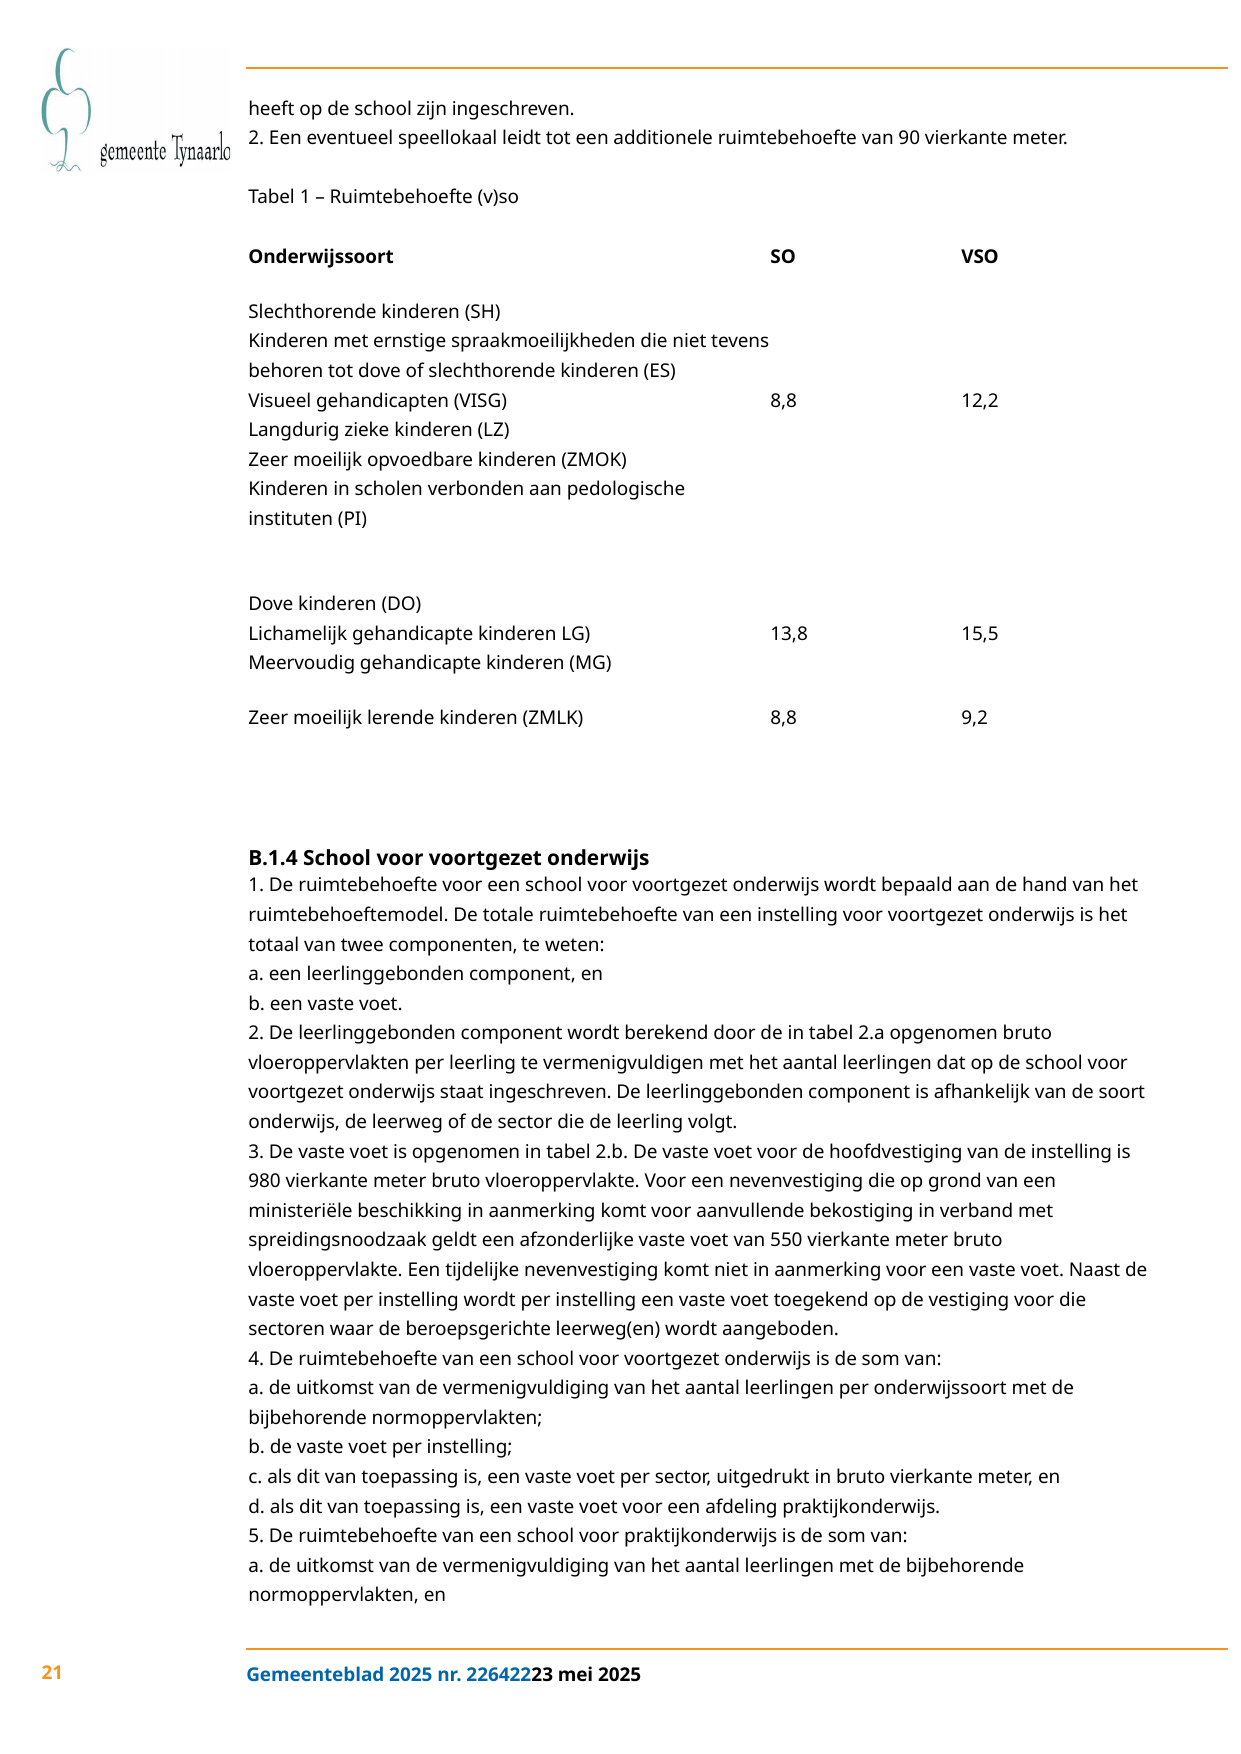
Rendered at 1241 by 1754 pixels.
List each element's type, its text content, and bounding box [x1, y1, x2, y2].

table_header VSO [961, 213, 1152, 268]
table_cell 13,8 [770, 561, 961, 675]
text d. als dit van toepassing is, een vaste voet voor een afdeling praktijkonderwijs. [248, 1493, 1152, 1518]
table_cell Zeer moeilijk lerende kinderen (ZMLK) [248, 675, 770, 760]
text 3. De vaste voet is opgenomen in tabel 2.b. De vaste voet voor de hoofdvestiging van de instelling is 980 vierkante meter bruto vloeroppervlakte. Voor een nevenvestiging die op grond van een ministeriële beschikking in aanmerking komt voor aanvullende bekostiging in verband met spreidingsnoodzaak geldt een afzonderlijke vaste voet van 550 vierkante meter bruto vloeroppervlakte. Een tijdelijke nevenvestiging komt niet in aanmerking voor een vaste voet. Naast de vaste voet per instelling wordt per instelling een vaste voet toegekend op de vestiging voor die sectoren waar de beroepsgerichte leerweg(en) wordt aangeboden. [248, 1138, 1152, 1341]
table_cell 8,8 [770, 269, 961, 561]
table_cell 15,5 [961, 561, 1152, 675]
text heeft op de school zijn ingeschreven. [248, 95, 1152, 121]
text B.1.4 School voor voortgezet onderwijs [248, 843, 1152, 872]
table_cell 9,2 [961, 675, 1152, 760]
table_cell 12,2 [961, 269, 1152, 561]
text 5. De ruimtebehoefte van een school voor praktijkonderwijs is de som van: [248, 1522, 1152, 1548]
table_cell Dove kinderen (DO) Lichamelijk gehandicapte kinderen LG) Meervoudig gehandicapte kinderen (MG) [248, 561, 770, 675]
text c. als dit van toepassing is, een vaste voet per sector, uitgedrukt in bruto vierkante meter, en [248, 1463, 1152, 1489]
table_cell Slechthorende kinderen (SH) Kinderen met ernstige spraakmoeilijkheden die niet tevens behoren tot dove of slechthorende kinderen (ES) Visueel gehandicapten (VISG) Langdurig zieke kinderen (LZ) Zeer moeilijk opvoedbare kinderen (ZMOK) Kinderen in scholen verbonden aan pedologische instituten (PI) [248, 269, 770, 561]
text b. een vaste voet. [248, 990, 1152, 1016]
text Tabel 1 – Ruimtebehoefte (v)so [248, 183, 1152, 209]
text 2. Een eventueel speellokaal leidt tot een additionele ruimtebehoefte van 90 vierkante meter. [248, 124, 1152, 150]
text a. een leerlinggebonden component, en [248, 960, 1152, 986]
text 1. De ruimtebehoefte voor een school voor voortgezet onderwijs wordt bepaald aan de hand van het ruimtebehoeftemodel. De totale ruimtebehoefte van een instelling voor voortgezet onderwijs is het totaal van twee componenten, te weten: [248, 872, 1152, 956]
table_header Onderwijssoort [248, 213, 770, 268]
table_cell 8,8 [770, 675, 961, 760]
text a. de uitkomst van de vermenigvuldiging van het aantal leerlingen per onderwijssoort met de bijbehorende normoppervlakten; [248, 1374, 1152, 1430]
text b. de vaste voet per instelling; [248, 1434, 1152, 1459]
text 2. De leerlinggebonden component wordt berekend door de in tabel 2.a opgenomen bruto vloeroppervlakten per leerling te vermenigvuldigen met het aantal leerlingen dat op de school voor voortgezet onderwijs staat ingeschreven. De leerlinggebonden component is afhankelijk van de soort onderwijs, de leerweg of de sector die de leerling volgt. [248, 1019, 1152, 1134]
text 4. De ruimtebehoefte van een school voor voortgezet onderwijs is de som van: [248, 1345, 1152, 1371]
text a. de uitkomst van de vermenigvuldiging van het aantal leerlingen met de bijbehorende normoppervlakten, en [248, 1552, 1152, 1607]
picture [41, 47, 231, 172]
table_header SO [770, 213, 961, 268]
